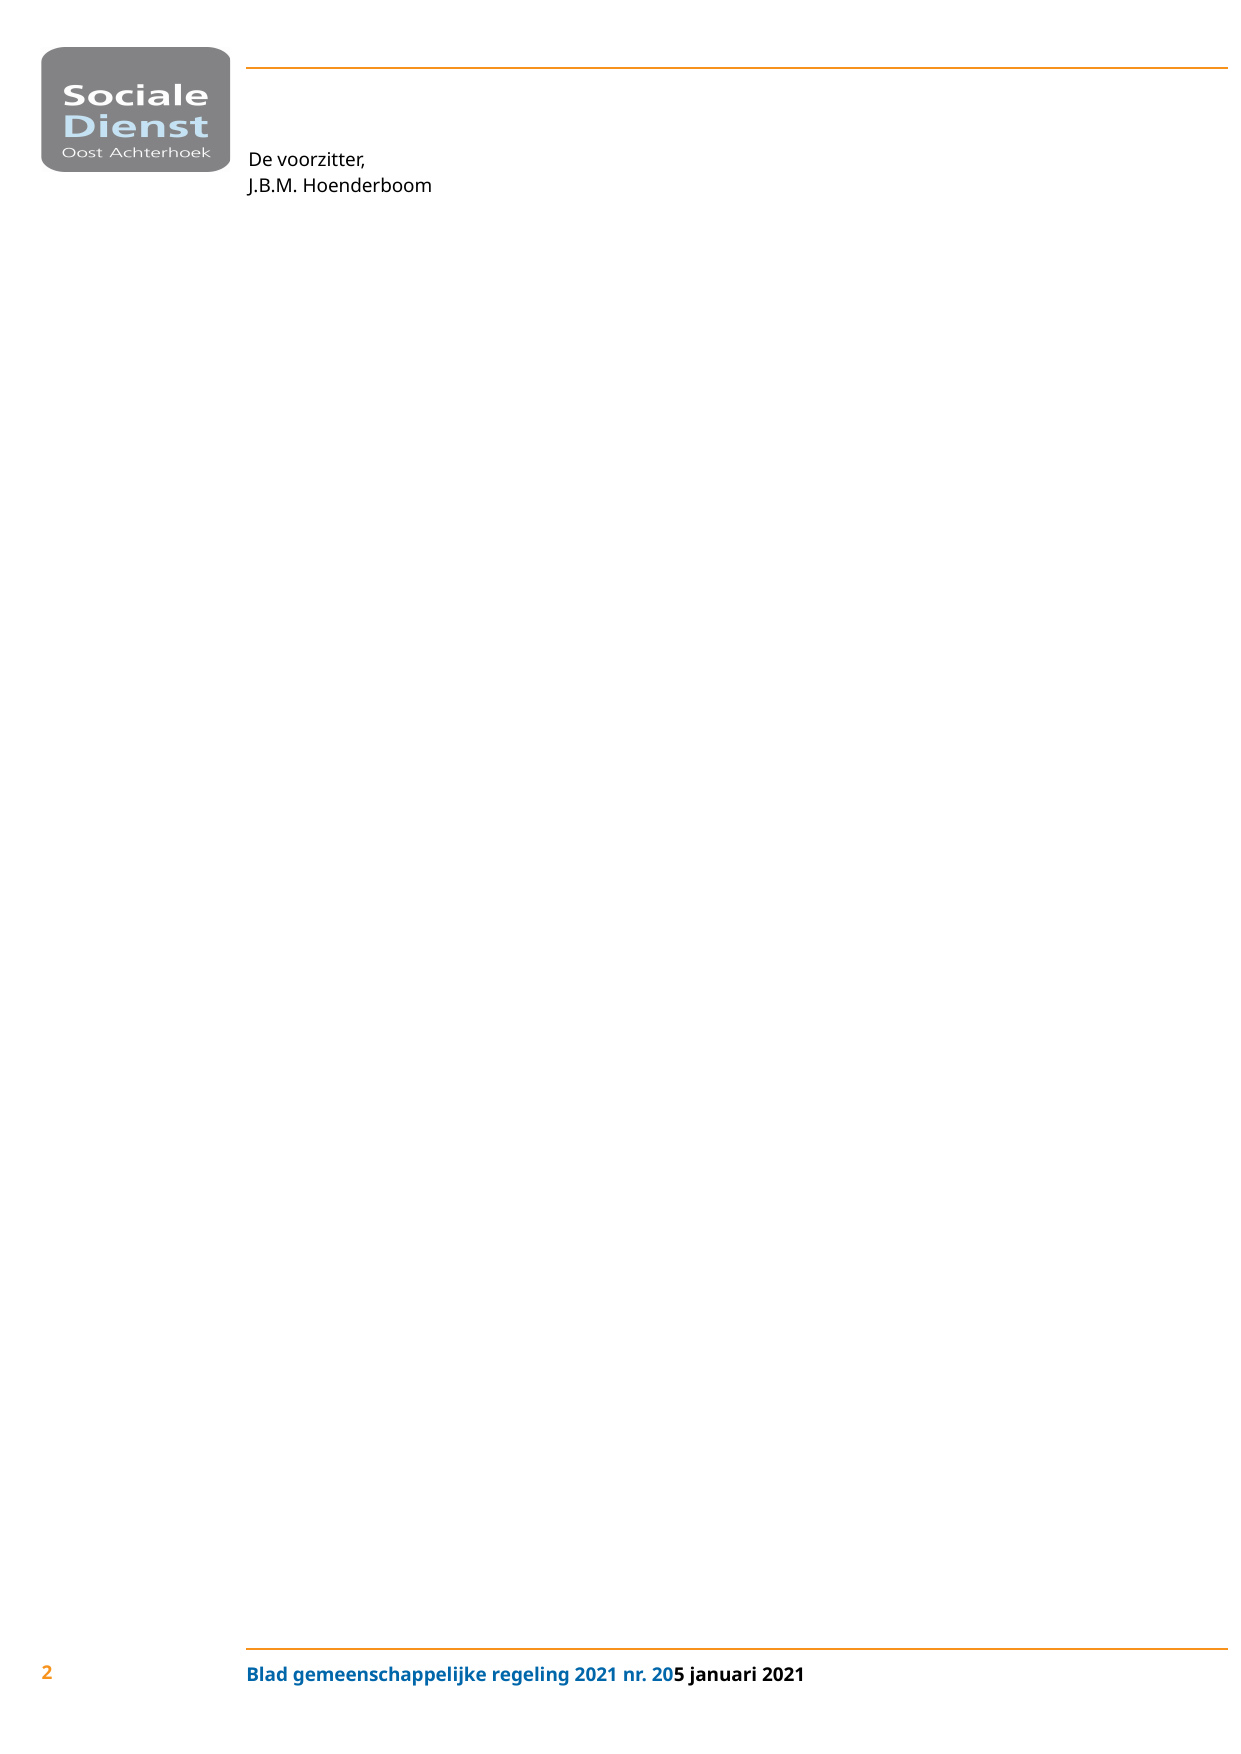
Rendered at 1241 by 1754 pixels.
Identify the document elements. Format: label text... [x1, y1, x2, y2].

text De voorzitter, [248, 146, 1152, 172]
text J.B.M. Hoenderboom [248, 172, 1152, 198]
picture [41, 47, 231, 172]
